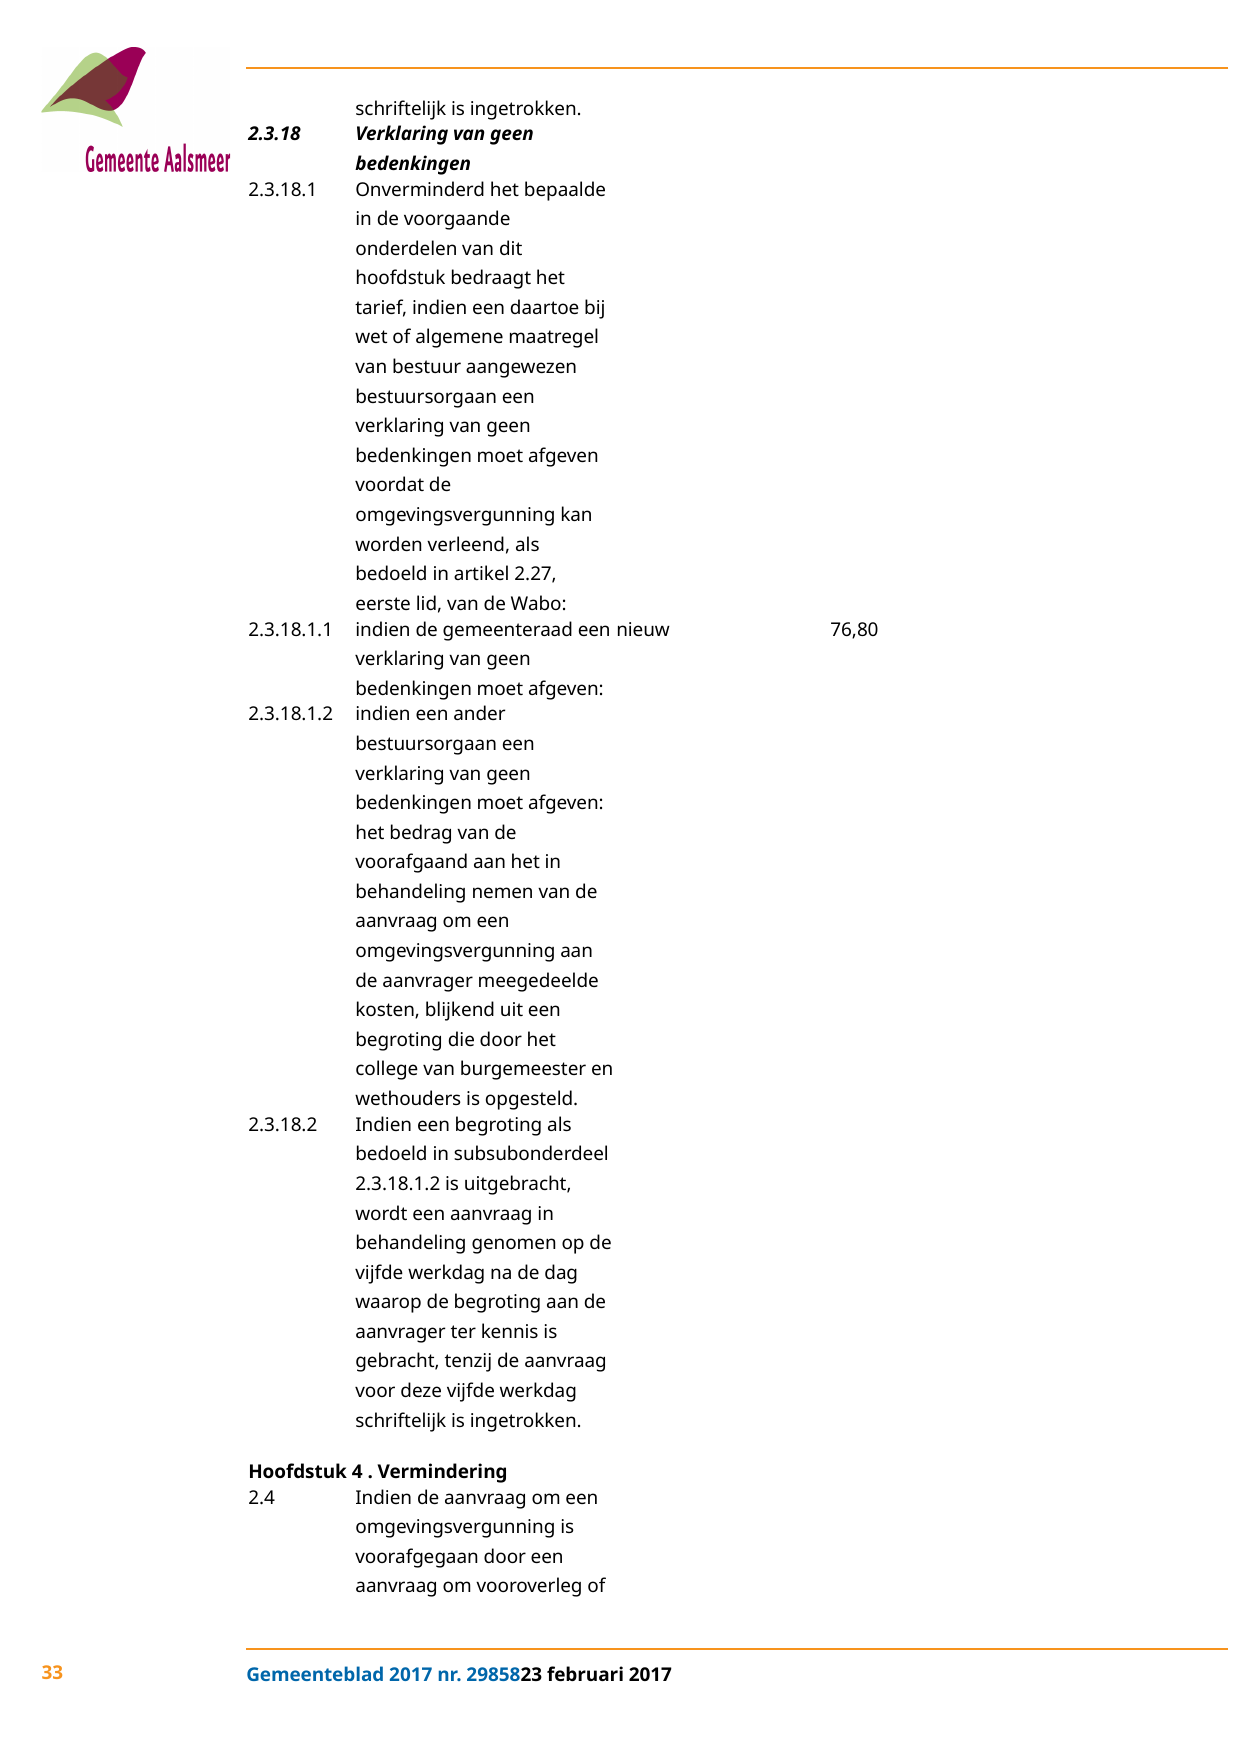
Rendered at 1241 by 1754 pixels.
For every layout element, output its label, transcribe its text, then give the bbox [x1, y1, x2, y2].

table_cell Indien de aanvraag om een omgevingsvergunning is voorafgegaan door een aanvraag om vooroverleg of [355, 1484, 616, 1598]
table_cell 2.4 [248, 1484, 355, 1598]
table_cell nieuw [616, 616, 830, 701]
table_cell [616, 701, 830, 1111]
table_cell [616, 176, 830, 616]
table_cell 2.3.18.1 [248, 176, 355, 616]
table_cell Onverminderd het bepaalde in de voorgaande onderdelen van dit hoofdstuk bedraagt het tarief, indien een daartoe bij wet of algemene maatregel van bestuur aangewezen bestuursorgaan een verklaring van geen bedenkingen moet afgeven voordat de omgevingsvergunning kan worden verleend, als bedoeld in artikel 2.27, eerste lid, van de Wabo: [355, 176, 616, 616]
table_cell 2.3.18.1.2 [248, 701, 355, 1111]
table_cell Verklaring van geen bedenkingen [355, 121, 616, 176]
picture [41, 47, 231, 172]
table_cell [616, 1484, 830, 1598]
table_cell [830, 95, 1044, 121]
table_cell 2.3.18.2 [248, 1111, 355, 1432]
table_cell [830, 176, 1044, 616]
table_cell 76,80 [830, 616, 1044, 701]
table_cell [830, 1484, 1044, 1598]
table_cell Hoofdstuk 4 . Vermindering [248, 1458, 1044, 1484]
table_cell [616, 95, 830, 121]
table_cell [248, 95, 355, 121]
table_cell indien de gemeenteraad een verklaring van geen bedenkingen moet afgeven: [355, 616, 616, 701]
table_cell 2.3.18 [248, 121, 355, 176]
table_cell [248, 1433, 1044, 1458]
table_cell schriftelijk is ingetrokken. [355, 95, 616, 121]
table_cell [830, 1111, 1044, 1432]
table_cell [616, 121, 830, 176]
table_cell [616, 1111, 830, 1432]
table_cell [830, 701, 1044, 1111]
table_cell Indien een begroting als bedoeld in subsubonderdeel 2.3.18.1.2 is uitgebracht, wordt een aanvraag in behandeling genomen op de vijfde werkdag na de dag waarop de begroting aan de aanvrager ter kennis is gebracht, tenzij de aanvraag voor deze vijfde werkdag schriftelijk is ingetrokken. [355, 1111, 616, 1432]
table_cell [830, 121, 1044, 176]
table_cell 2.3.18.1.1 [248, 616, 355, 701]
table_cell indien een ander bestuursorgaan een verklaring van geen bedenkingen moet afgeven: het bedrag van de voorafgaand aan het in behandeling nemen van de aanvraag om een omgevingsvergunning aan de aanvrager meegedeelde kosten, blijkend uit een begroting die door het college van burgemeester en wethouders is opgesteld. [355, 701, 616, 1111]
